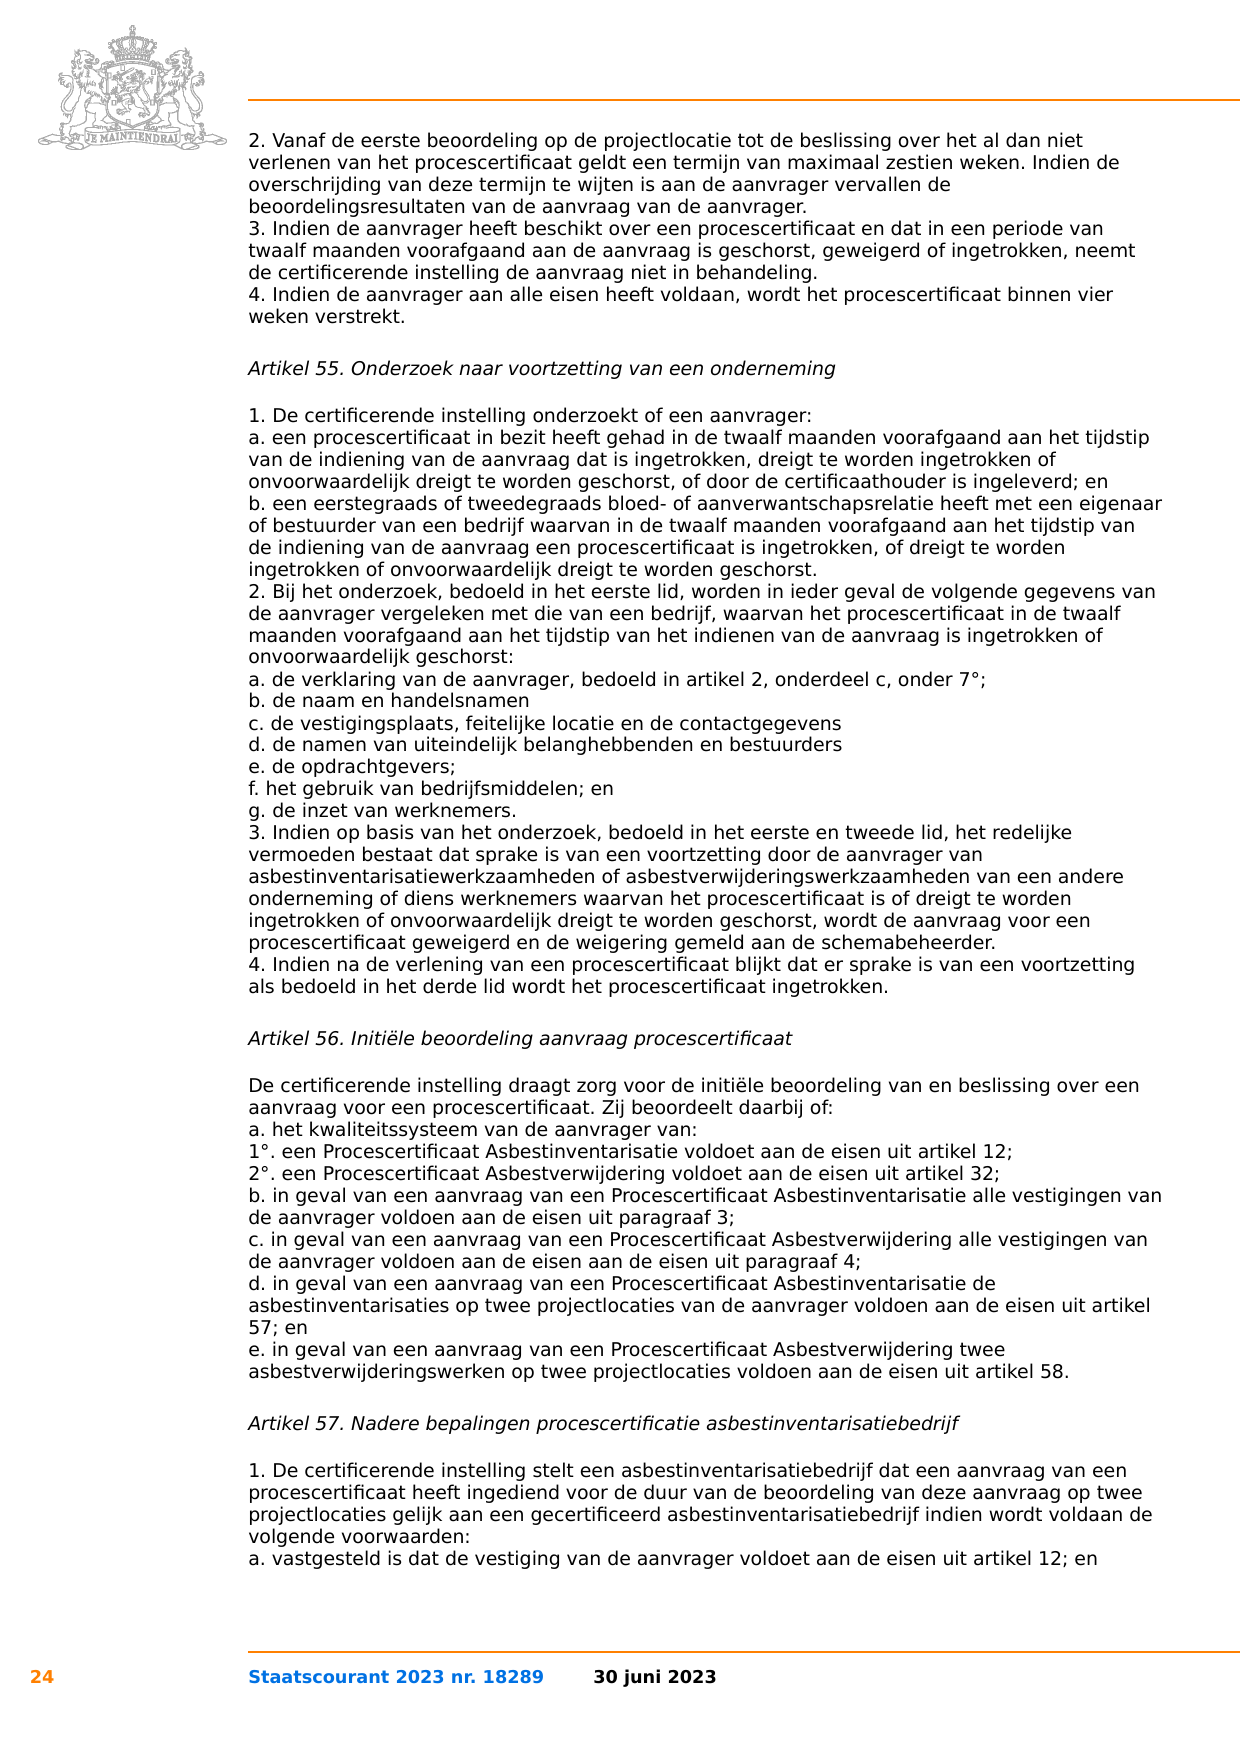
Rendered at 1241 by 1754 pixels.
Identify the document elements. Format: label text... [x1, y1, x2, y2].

text d. de namen van uiteindelijk belanghebbenden en bestuurders [248, 734, 1163, 756]
text b. in geval van een aanvraag van een Procescertificaat Asbestinventarisatie alle vestigingen van de aanvrager voldoen aan de eisen uit paragraaf 3; [248, 1185, 1163, 1229]
text 2. Bij het onderzoek, bedoeld in het eerste lid, worden in ieder geval de volgende gegevens van de aanvrager vergeleken met die van een bedrijf, waarvan het procescertificaat in de twaalf maanden voorafgaand aan het tijdstip van het indienen van de aanvraag is ingetrokken of onvoorwaardelijk geschorst: [248, 581, 1163, 668]
text d. in geval van een aanvraag van een Procescertificaat Asbestinventarisatie de asbestinventarisaties op twee projectlocaties van de aanvrager voldoen aan de eisen uit artikel 57; en [248, 1273, 1163, 1339]
text a. vastgesteld is dat de vestiging van de aanvrager voldoet aan de eisen uit artikel 12; en [248, 1548, 1163, 1570]
text b. een eerstegraads of tweedegraads bloed- of aanverwantschapsrelatie heeft met een eigenaar of bestuurder van een bedrijf waarvan in de twaalf maanden voorafgaand aan het tijdstip van de indiening van de aanvraag een procescertificaat is ingetrokken, of dreigt te worden ingetrokken of onvoorwaardelijk dreigt te worden geschorst. [248, 493, 1163, 581]
text e. in geval van een aanvraag van een Procescertificaat Asbestverwijdering twee asbestverwijderingswerken op twee projectlocaties voldoen aan de eisen uit artikel 58. [248, 1339, 1163, 1383]
text a. een procescertificaat in bezit heeft gehad in de twaalf maanden voorafgaand aan het tijdstip van de indiening van de aanvraag dat is ingetrokken, dreigt te worden ingetrokken of onvoorwaardelijk dreigt te worden geschorst, of door de certificaathouder is ingeleverd; en [248, 427, 1163, 493]
text 1. De certificerende instelling stelt een asbestinventarisatiebedrijf dat een aanvraag van een procescertificaat heeft ingediend voor de duur van de beoordeling van deze aanvraag op twee projectlocaties gelijk aan een gecertificeerd asbestinventarisatiebedrijf indien wordt voldaan de volgende voorwaarden: [248, 1460, 1163, 1548]
subtitle Artikel 56. Initiële beoordeling aanvraag procescertificaat [248, 1028, 1163, 1050]
text c. de vestigingsplaats, feitelijke locatie en de contactgegevens [248, 712, 1163, 734]
text c. in geval van een aanvraag van een Procescertificaat Asbestverwijdering alle vestigingen van de aanvrager voldoen aan de eisen aan de eisen uit paragraaf 4; [248, 1229, 1163, 1273]
text 3. Indien op basis van het onderzoek, bedoeld in het eerste en tweede lid, het redelijke vermoeden bestaat dat sprake is van een voortzetting door de aanvrager van asbestinventarisatiewerkzaamheden of asbestverwijderingswerkzaamheden van een andere onderneming of diens werknemers waarvan het procescertificaat is of dreigt te worden ingetrokken of onvoorwaardelijk dreigt te worden geschorst, wordt de aanvraag voor een procescertificaat geweigerd en de weigering gemeld aan de schemabeheerder. [248, 822, 1163, 954]
text a. de verklaring van de aanvrager, bedoeld in artikel 2, onderdeel c, onder 7°; [248, 668, 1163, 690]
text De certificerende instelling draagt zorg voor de initiële beoordeling van en beslissing over een aanvraag voor een procescertificaat. Zij beoordeelt daarbij of: [248, 1075, 1163, 1119]
text 4. Indien na de verlening van een procescertificaat blijkt dat er sprake is van een voortzetting als bedoeld in het derde lid wordt het procescertificaat ingetrokken. [248, 954, 1163, 998]
text e. de opdrachtgevers; [248, 756, 1163, 778]
text 2°. een Procescertificaat Asbestverwijdering voldoet aan de eisen uit artikel 32; [248, 1163, 1163, 1185]
picture [38, 25, 227, 150]
text 3. Indien de aanvrager heeft beschikt over een procescertificaat en dat in een periode van twaalf maanden voorafgaand aan de aanvraag is geschorst, geweigerd of ingetrokken, neemt de certificerende instelling de aanvraag niet in behandeling. [248, 218, 1163, 284]
subtitle Artikel 57. Nadere bepalingen procescertificatie asbestinventarisatiebedrijf [248, 1413, 1163, 1435]
text g. de inzet van werknemers. [248, 800, 1163, 822]
text 4. Indien de aanvrager aan alle eisen heeft voldaan, wordt het procescertificaat binnen vier weken verstrekt. [248, 284, 1163, 328]
subtitle Artikel 55. Onderzoek naar voortzetting van een onderneming [248, 358, 1163, 380]
text a. het kwaliteitssysteem van de aanvrager van: [248, 1119, 1163, 1141]
text b. de naam en handelsnamen [248, 690, 1163, 712]
text 1. De certificerende instelling onderzoekt of een aanvrager: [248, 405, 1163, 427]
text 2. Vanaf de eerste beoordeling op de projectlocatie tot de beslissing over het al dan niet verlenen van het procescertificaat geldt een termijn van maximaal zestien weken. Indien de overschrijding van deze termijn te wijten is aan de aanvrager vervallen de beoordelingsresultaten van de aanvraag van de aanvrager. [248, 130, 1163, 218]
text 1°. een Procescertificaat Asbestinventarisatie voldoet aan de eisen uit artikel 12; [248, 1141, 1163, 1163]
text f. het gebruik van bedrijfsmiddelen; en [248, 778, 1163, 800]
